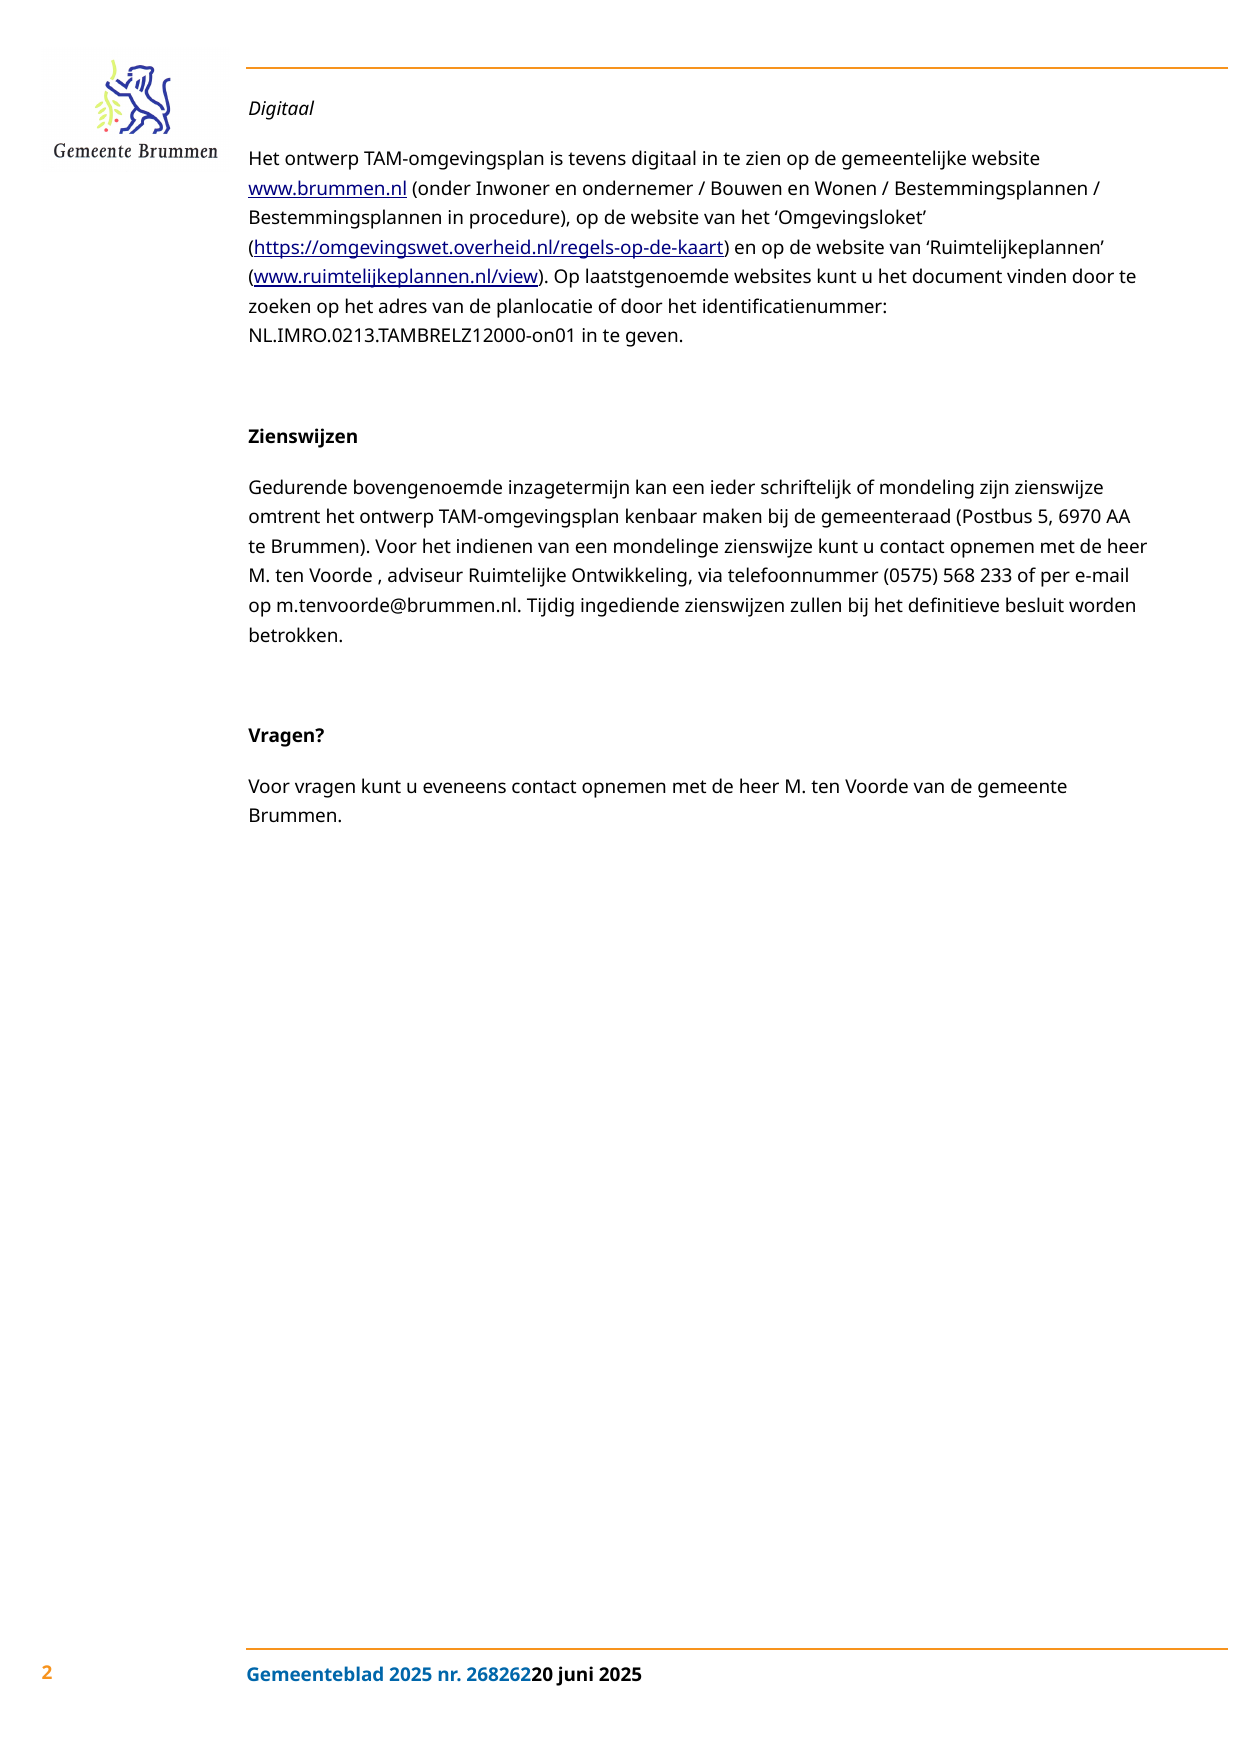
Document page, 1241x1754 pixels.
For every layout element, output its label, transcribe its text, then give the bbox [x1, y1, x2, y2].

text Het ontwerp TAM-omgevingsplan is tevens digitaal in te zien op de gemeentelijke website www.brummen.nl (onder Inwoner en ondernemer / Bouwen en Wonen / Bestemmingsplannen / Bestemmingsplannen in procedure), op de website van het ‘Omgevingsloket’ (https://omgevingswet.overheid.nl/regels-op-de-kaart) en op de website van ‘Ruimtelijkeplannen’ (www.ruimtelijkeplannen.nl/view). Op laatstgenoemde websites kunt u het document vinden door te zoeken op het adres van de planlocatie of door het identificatienummer: NL.IMRO.0213.TAMBRELZ12000-on01 in te geven. [248, 145, 1152, 348]
text Voor vragen kunt u eveneens contact opnemen met de heer M. ten Voorde van de gemeente Brummen. [248, 773, 1152, 828]
text Digitaal [248, 95, 1152, 121]
picture [41, 47, 231, 172]
text Zienswijzen [248, 423, 1152, 449]
text Gedurende bovengenoemde inzagetermijn kan een ieder schriftelijk of mondeling zijn zienswijze omtrent het ontwerp TAM-omgevingsplan kenbaar maken bij de gemeenteraad (Postbus 5, 6970 AA te Brummen). Voor het indienen van een mondelinge zienswijze kunt u contact opnemen met de heer M. ten Voorde , adviseur Ruimtelijke Ontwikkeling, via telefoonnummer (0575) 568 233 of per e-mail op m.tenvoorde@brummen.nl. Tijdig ingediende zienswijzen zullen bij het definitieve besluit worden betrokken. [248, 474, 1152, 648]
text Vragen? [248, 723, 1152, 748]
